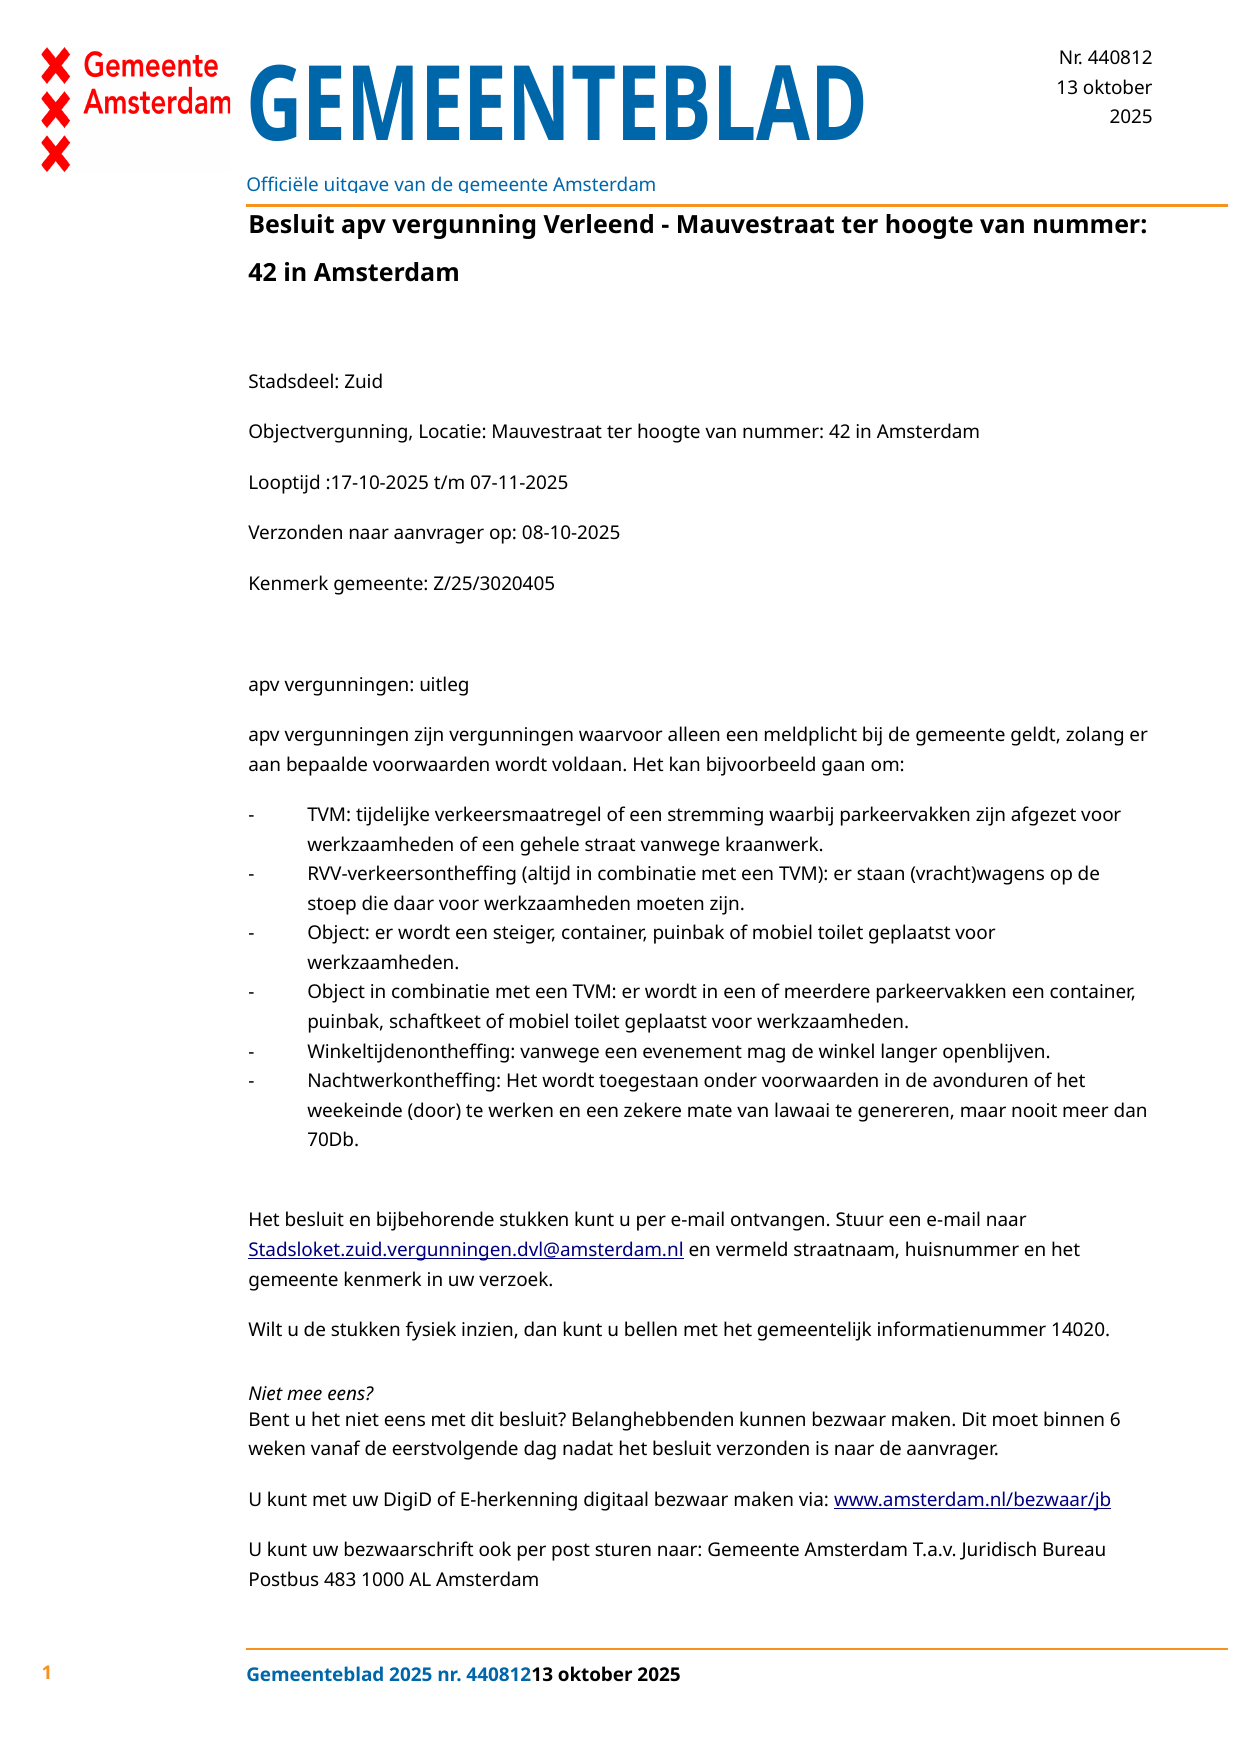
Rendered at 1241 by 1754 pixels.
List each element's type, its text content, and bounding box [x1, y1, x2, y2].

text Besluit apv vergunning Verleend - Mauvestraat ter hoogte van nummer: 42 in Amsterdam [248, 207, 1152, 288]
picture [41, 47, 231, 172]
text Niet mee eens? [248, 1380, 1152, 1406]
text Bent u het niet eens met dit besluit? Belanghebbenden kunnen bezwaar maken. Dit moet binnen 6 weken vanaf de eerstvolgende dag nadat het besluit verzonden is naar de aanvrager. [248, 1406, 1152, 1461]
list Object in combinatie met een TVM: er wordt in een of meerdere parkeervakken een container, puinbak, schaftkeet of mobiel toilet geplaatst voor werkzaamheden. [248, 979, 1152, 1034]
text U kunt met uw DigiD of E-herkenning digitaal bezwaar maken via: www.amsterdam.nl/bezwaar/jb [248, 1486, 1152, 1512]
text Het besluit en bijbehorende stukken kunt u per e-mail ontvangen. Stuur een e-mail naar Stadsloket.zuid.vergunningen.dvl@amsterdam.nl en vermeld straatnaam, huisnummer en het gemeente kenmerk in uw verzoek. [248, 1207, 1152, 1292]
text Kenmerk gemeente: Z/25/3020405 [248, 570, 1152, 596]
list Object: er wordt een steiger, container, puinbak of mobiel toilet geplaatst voor werkzaamheden. [248, 919, 1152, 975]
text Objectvergunning, Locatie: Mauvestraat ter hoogte van nummer: 42 in Amsterdam [248, 419, 1152, 444]
list RVV-verkeersontheffing (altijd in combinatie met een TVM): er staan (vracht)wagens op de stoep die daar voor werkzaamheden moeten zijn. [248, 860, 1152, 916]
text apv vergunningen: uitleg [248, 671, 1152, 697]
list Nachtwerkontheffing: Het wordt toegestaan onder voorwaarden in de avonduren of het weekeinde (door) te werken en een zekere mate van lawaai te genereren, maar nooit meer dan 70Db. [248, 1067, 1152, 1152]
text Verzonden naar aanvrager op: 08-10-2025 [248, 519, 1152, 545]
text Looptijd :17-10-2025 t/m 07-11-2025 [248, 469, 1152, 495]
text Stadsdeel: Zuid [248, 368, 1152, 394]
text Wilt u de stukken fysiek inzien, dan kunt u bellen met het gemeentelijk informatienummer 14020. [248, 1316, 1152, 1342]
list TVM: tijdelijke verkeersmaatregel of een stremming waarbij parkeervakken zijn afgezet voor werkzaamheden of een gehele straat vanwege kraanwerk. [248, 801, 1152, 857]
list Winkeltijdenontheffing: vanwege een evenement mag de winkel langer openblijven. [248, 1038, 1152, 1064]
text U kunt uw bezwaarschrift ook per post sturen naar: Gemeente Amsterdam T.a.v. Juridisch Bureau Postbus 483 1000 AL Amsterdam [248, 1536, 1152, 1592]
text apv vergunningen zijn vergunningen waarvoor alleen een meldplicht bij de gemeente geldt, zolang er aan bepaalde voorwaarden wordt voldaan. Het kan bijvoorbeeld gaan om: [248, 721, 1152, 777]
